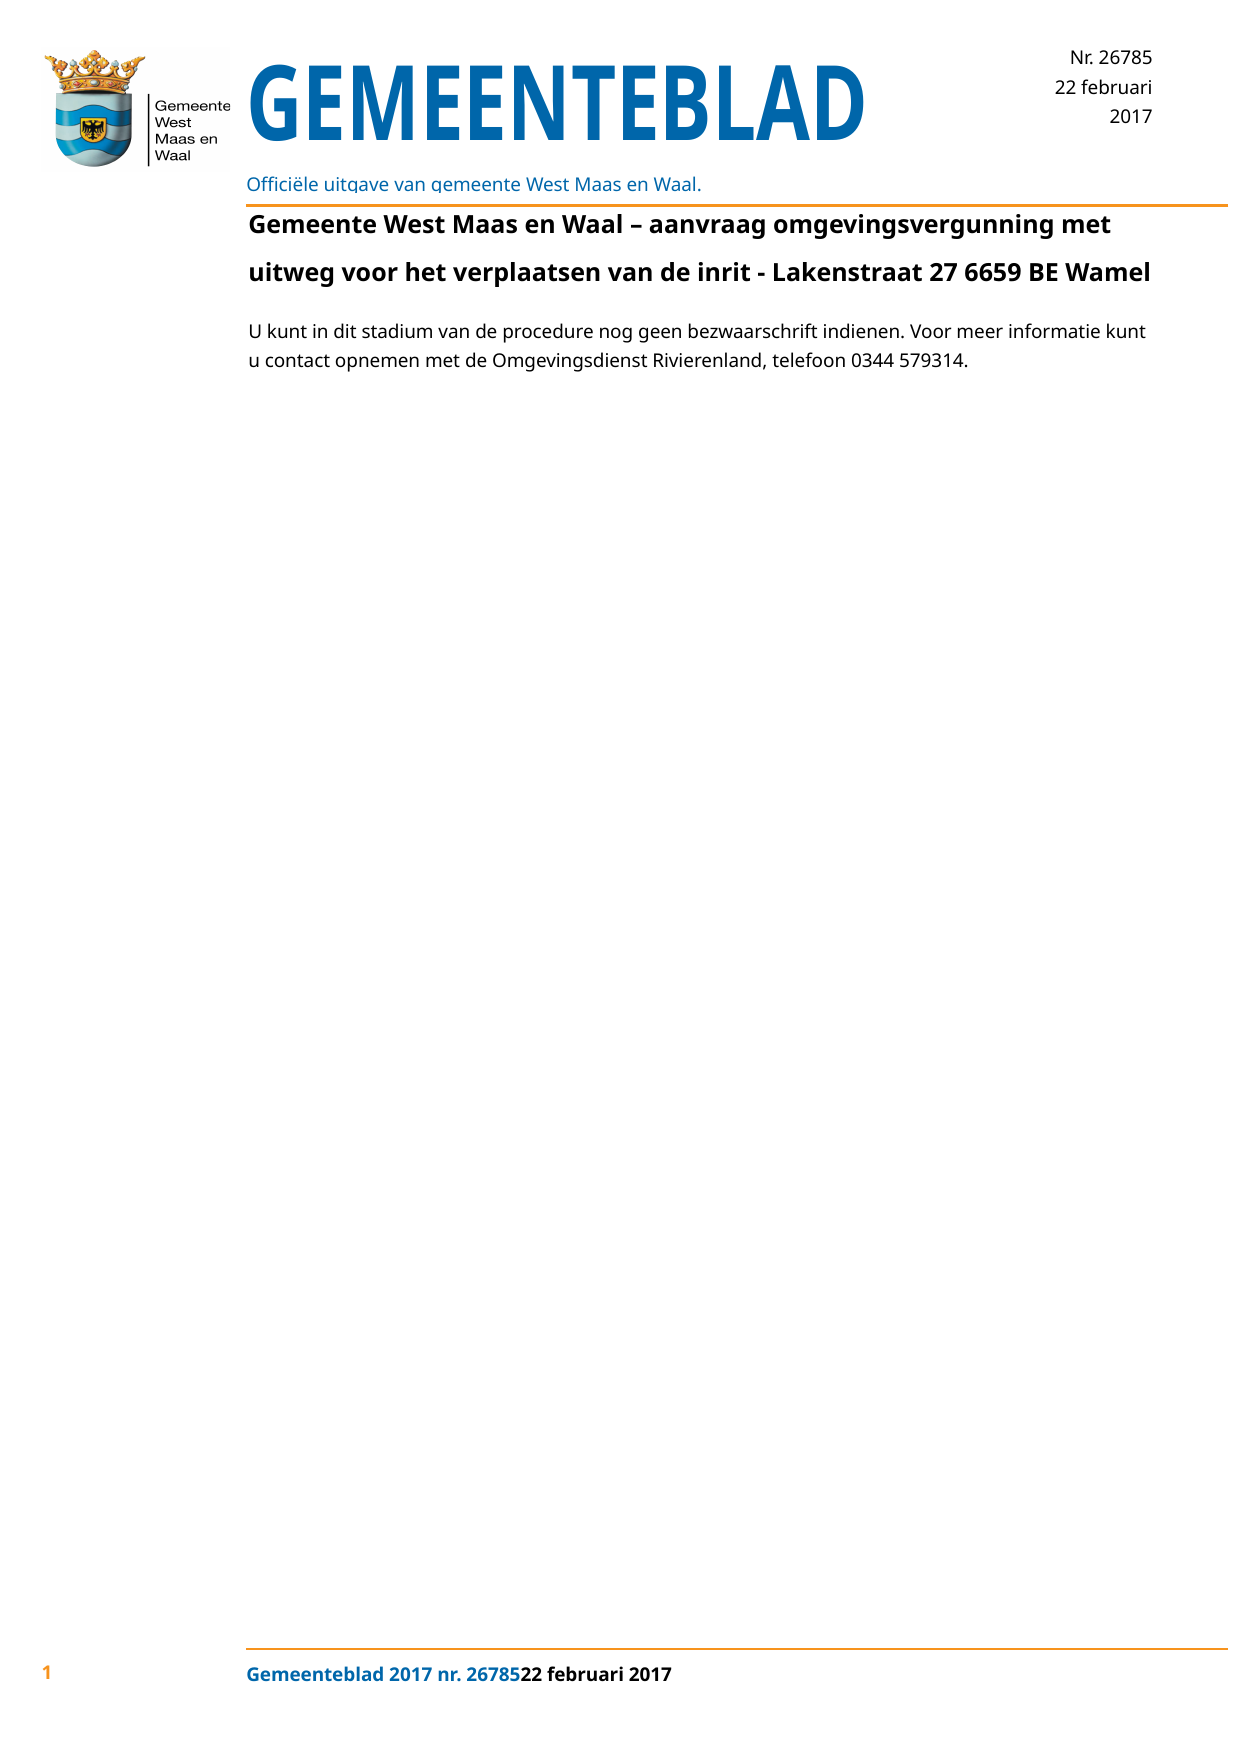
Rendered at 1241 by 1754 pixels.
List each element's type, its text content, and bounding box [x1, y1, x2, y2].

picture [41, 47, 231, 172]
text U kunt in dit stadium van de procedure nog geen bezwaarschrift indienen. Voor meer informatie kunt u contact opnemen met de Omgevingsdienst Rivierenland, telefoon 0344 579314. [248, 318, 1152, 373]
text Gemeente West Maas en Waal – aanvraag omgevingsvergunning met uitweg voor het verplaatsen van de inrit - Lakenstraat 27 6659 BE Wamel [248, 207, 1152, 288]
